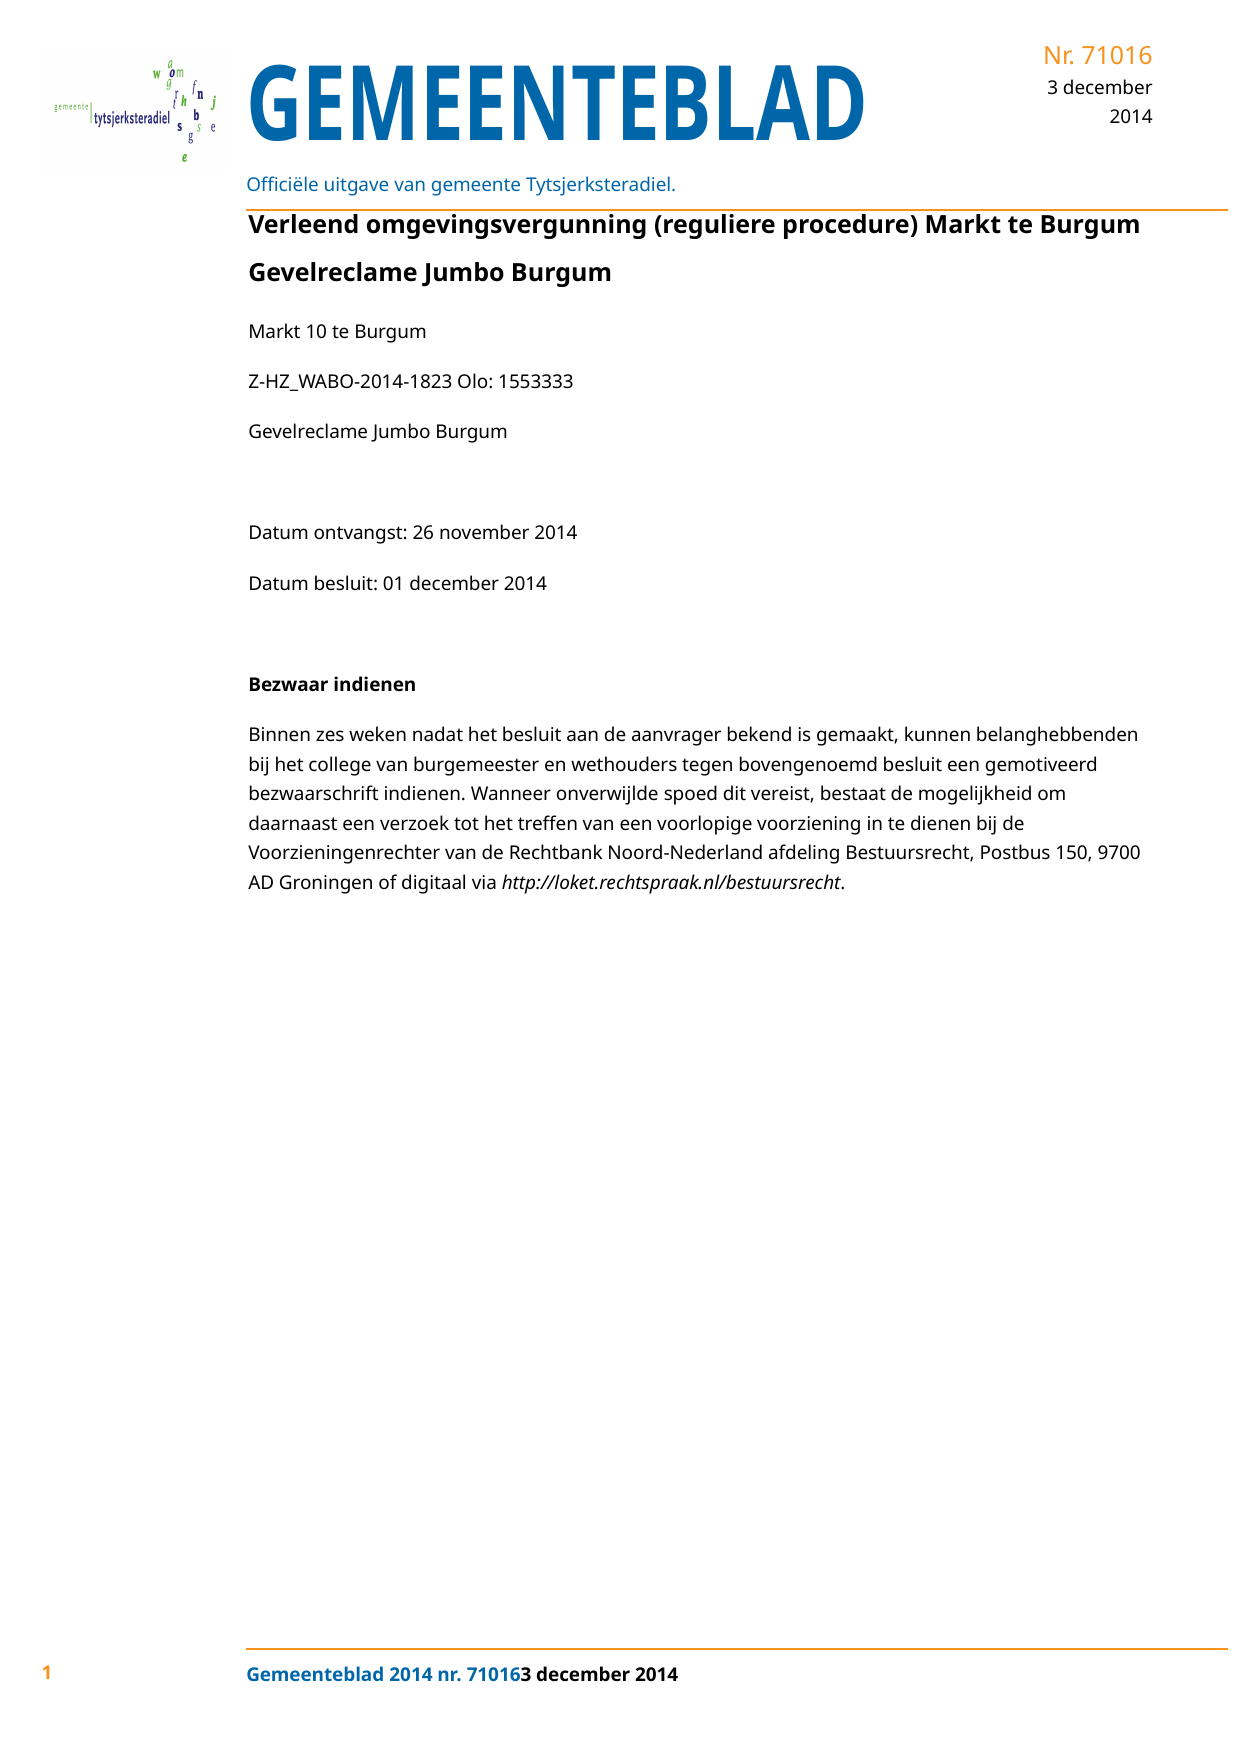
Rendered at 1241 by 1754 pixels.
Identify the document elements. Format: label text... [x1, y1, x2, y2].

text Verleend omgevingsvergunning (reguliere procedure) Markt te Burgum Gevelreclame Jumbo Burgum [248, 211, 1152, 288]
text Binnen zes weken nadat het besluit aan de aanvrager bekend is gemaakt, kunnen belanghebbenden bij het college van burgemeester en wethouders tegen bovengenoemd besluit een gemotiveerd bezwaarschrift indienen. Wanneer onverwijlde spoed dit vereist, bestaat de mogelijkheid om daarnaast een verzoek tot het treffen van een voorlopige voorziening in te dienen bij de Voorzieningenrechter van de Rechtbank Noord-Nederland afdeling Bestuursrecht, Postbus 150, 9700 AD Groningen of digitaal via http://loket.rechtspraak.nl/bestuursrecht. [248, 721, 1152, 895]
picture [41, 47, 231, 172]
text Datum ontvangst: 26 november 2014 [248, 519, 1152, 545]
text Z-HZ_WABO-2014-1823 Olo: 1553333 [248, 368, 1152, 394]
text Gevelreclame Jumbo Burgum [248, 419, 1152, 444]
text Bezwaar indienen [248, 671, 1152, 697]
text Datum besluit: 01 december 2014 [248, 570, 1152, 596]
text Markt 10 te Burgum [248, 318, 1152, 344]
